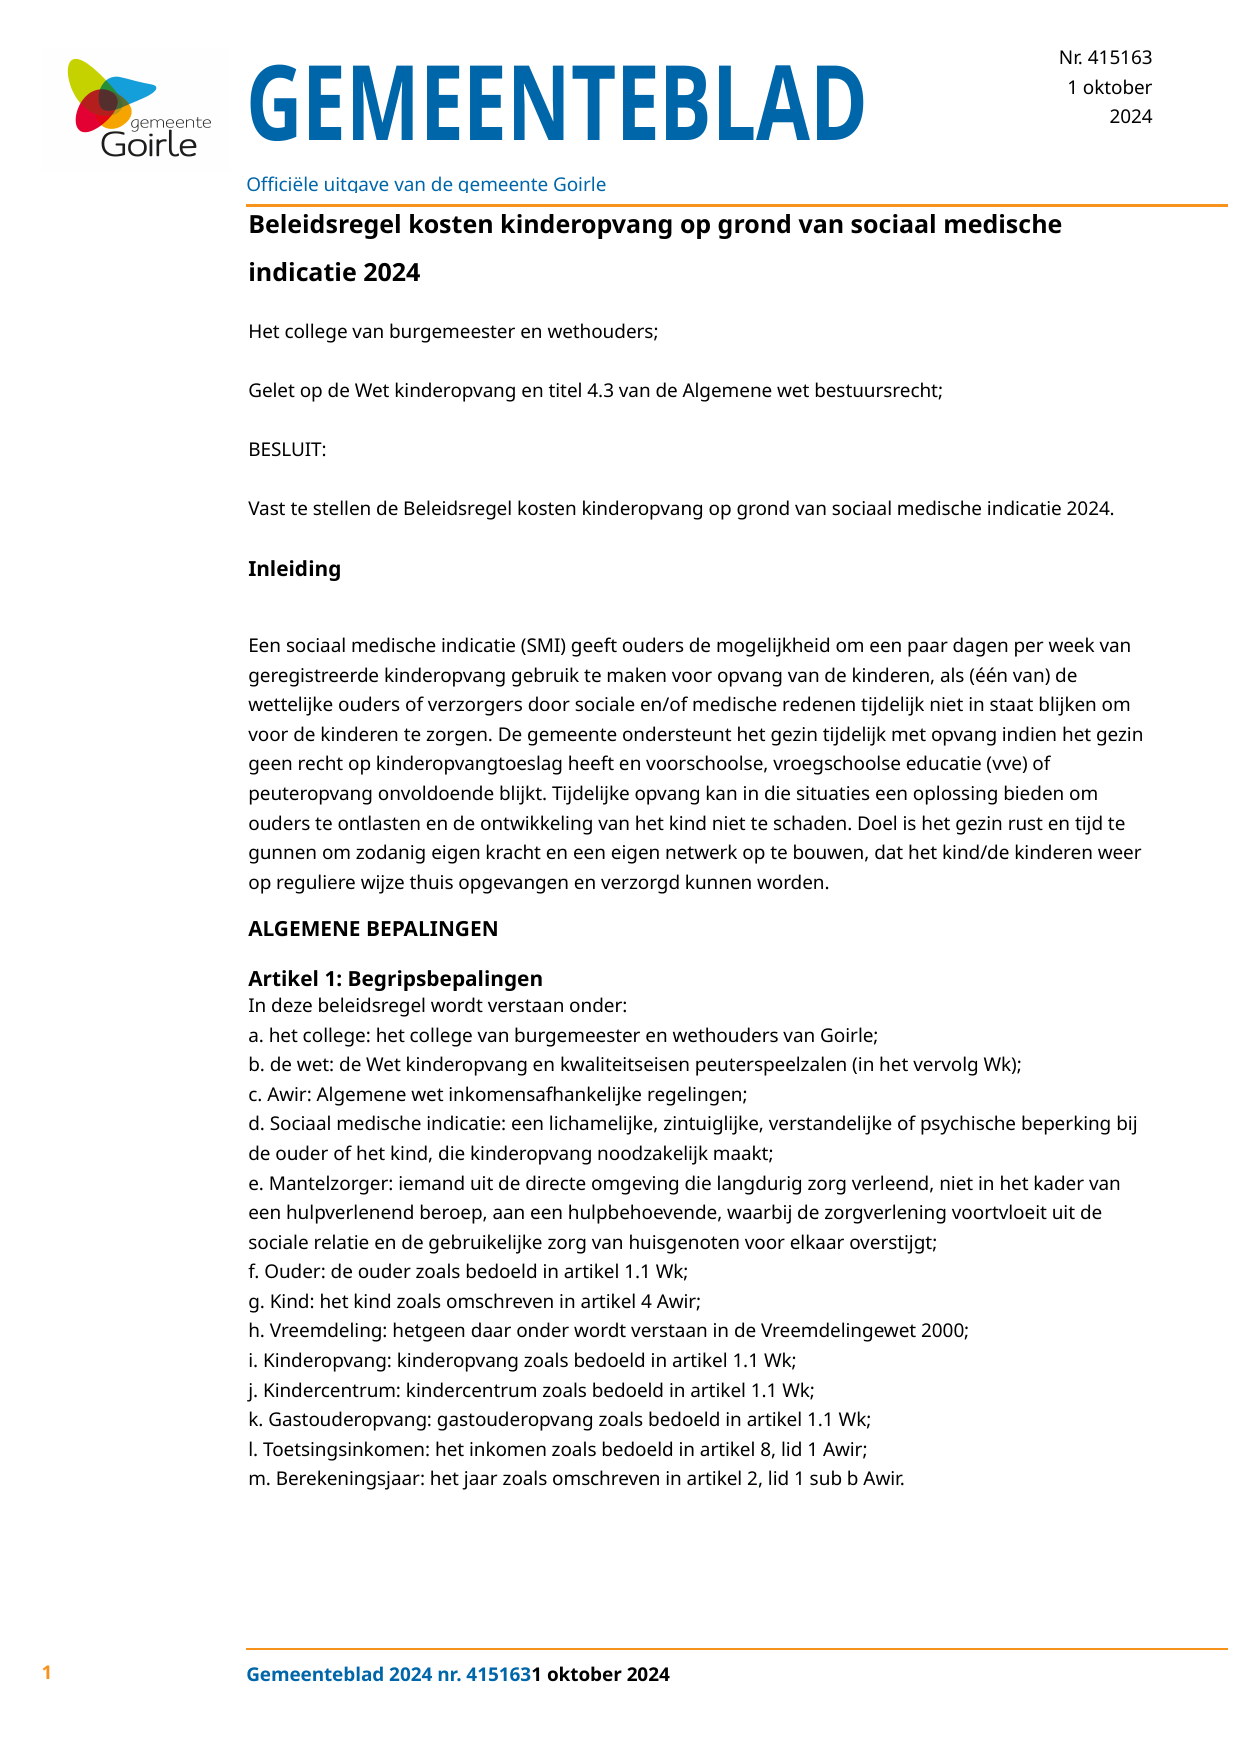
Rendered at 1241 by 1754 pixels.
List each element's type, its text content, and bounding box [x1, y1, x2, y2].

text g. Kind: het kind zoals omschreven in artikel 4 Awir; [248, 1288, 1152, 1314]
text Inleiding [248, 554, 1152, 583]
text d. Sociaal medische indicatie: een lichamelijke, zintuiglijke, verstandelijke of psychische beperking bij de ouder of het kind, die kinderopvang noodzakelijk maakt; [248, 1111, 1152, 1166]
text ALGEMENE BEPALINGEN [248, 914, 1152, 943]
text Het college van burgemeester en wethouders; [248, 318, 1152, 344]
text b. de wet: de Wet kinderopvang en kwaliteitseisen peuterspeelzalen (in het vervolg Wk); [248, 1051, 1152, 1077]
text Een sociaal medische indicatie (SMI) geeft ouders de mogelijkheid om een paar dagen per week van geregistreerde kinderopvang gebruik te maken voor opvang van de kinderen, als (één van) de wettelijke ouders of verzorgers door sociale en/of medische redenen tijdelijk niet in staat blijken om voor de kinderen te zorgen. De gemeente ondersteunt het gezin tijdelijk met opvang indien het gezin geen recht op kinderopvangtoeslag heeft en voorschoolse, vroegschoolse educatie (vve) of peuteropvang onvoldoende blijkt. Tijdelijke opvang kan in die situaties een oplossing bieden om ouders te ontlasten en de ontwikkeling van het kind niet te schaden. Doel is het gezin rust en tijd te gunnen om zodanig eigen kracht en een eigen netwerk op te bouwen, dat het kind/de kinderen weer op reguliere wijze thuis opgevangen en verzorgd kunnen worden. [248, 632, 1152, 895]
text a. het college: het college van burgemeester en wethouders van Goirle; [248, 1022, 1152, 1048]
text k. Gastouderopvang: gastouderopvang zoals bedoeld in artikel 1.1 Wk; [248, 1406, 1152, 1432]
picture [41, 47, 231, 172]
text Artikel 1: Begripsbepalingen [248, 964, 1152, 992]
text f. Ouder: de ouder zoals bedoeld in artikel 1.1 Wk; [248, 1258, 1152, 1284]
text l. Toetsingsinkomen: het inkomen zoals bedoeld in artikel 8, lid 1 Awir; [248, 1436, 1152, 1462]
text Beleidsregel kosten kinderopvang op grond van sociaal medische indicatie 2024 [248, 207, 1152, 288]
text e. Mantelzorger: iemand uit de directe omgeving die langdurig zorg verleend, niet in het kader van een hulpverlenend beroep, aan een hulpbehoevende, waarbij de zorgverlening voortvloeit uit de sociale relatie en de gebruikelijke zorg van huisgenoten voor elkaar overstijgt; [248, 1170, 1152, 1255]
text Gelet op de Wet kinderopvang en titel 4.3 van de Algemene wet bestuursrecht; [248, 377, 1152, 403]
text j. Kindercentrum: kindercentrum zoals bedoeld in artikel 1.1 Wk; [248, 1377, 1152, 1403]
text In deze beleidsregel wordt verstaan onder: [248, 992, 1152, 1018]
text m. Berekeningsjaar: het jaar zoals omschreven in artikel 2, lid 1 sub b Awir. [248, 1466, 1152, 1491]
text BESLUIT: [248, 436, 1152, 462]
text i. Kinderopvang: kinderopvang zoals bedoeld in artikel 1.1 Wk; [248, 1347, 1152, 1373]
text c. Awir: Algemene wet inkomensafhankelijke regelingen; [248, 1081, 1152, 1107]
text Vast te stellen de Beleidsregel kosten kinderopvang op grond van sociaal medische indicatie 2024. [248, 495, 1152, 521]
text h. Vreemdeling: hetgeen daar onder wordt verstaan in de Vreemdelingewet 2000; [248, 1318, 1152, 1343]
